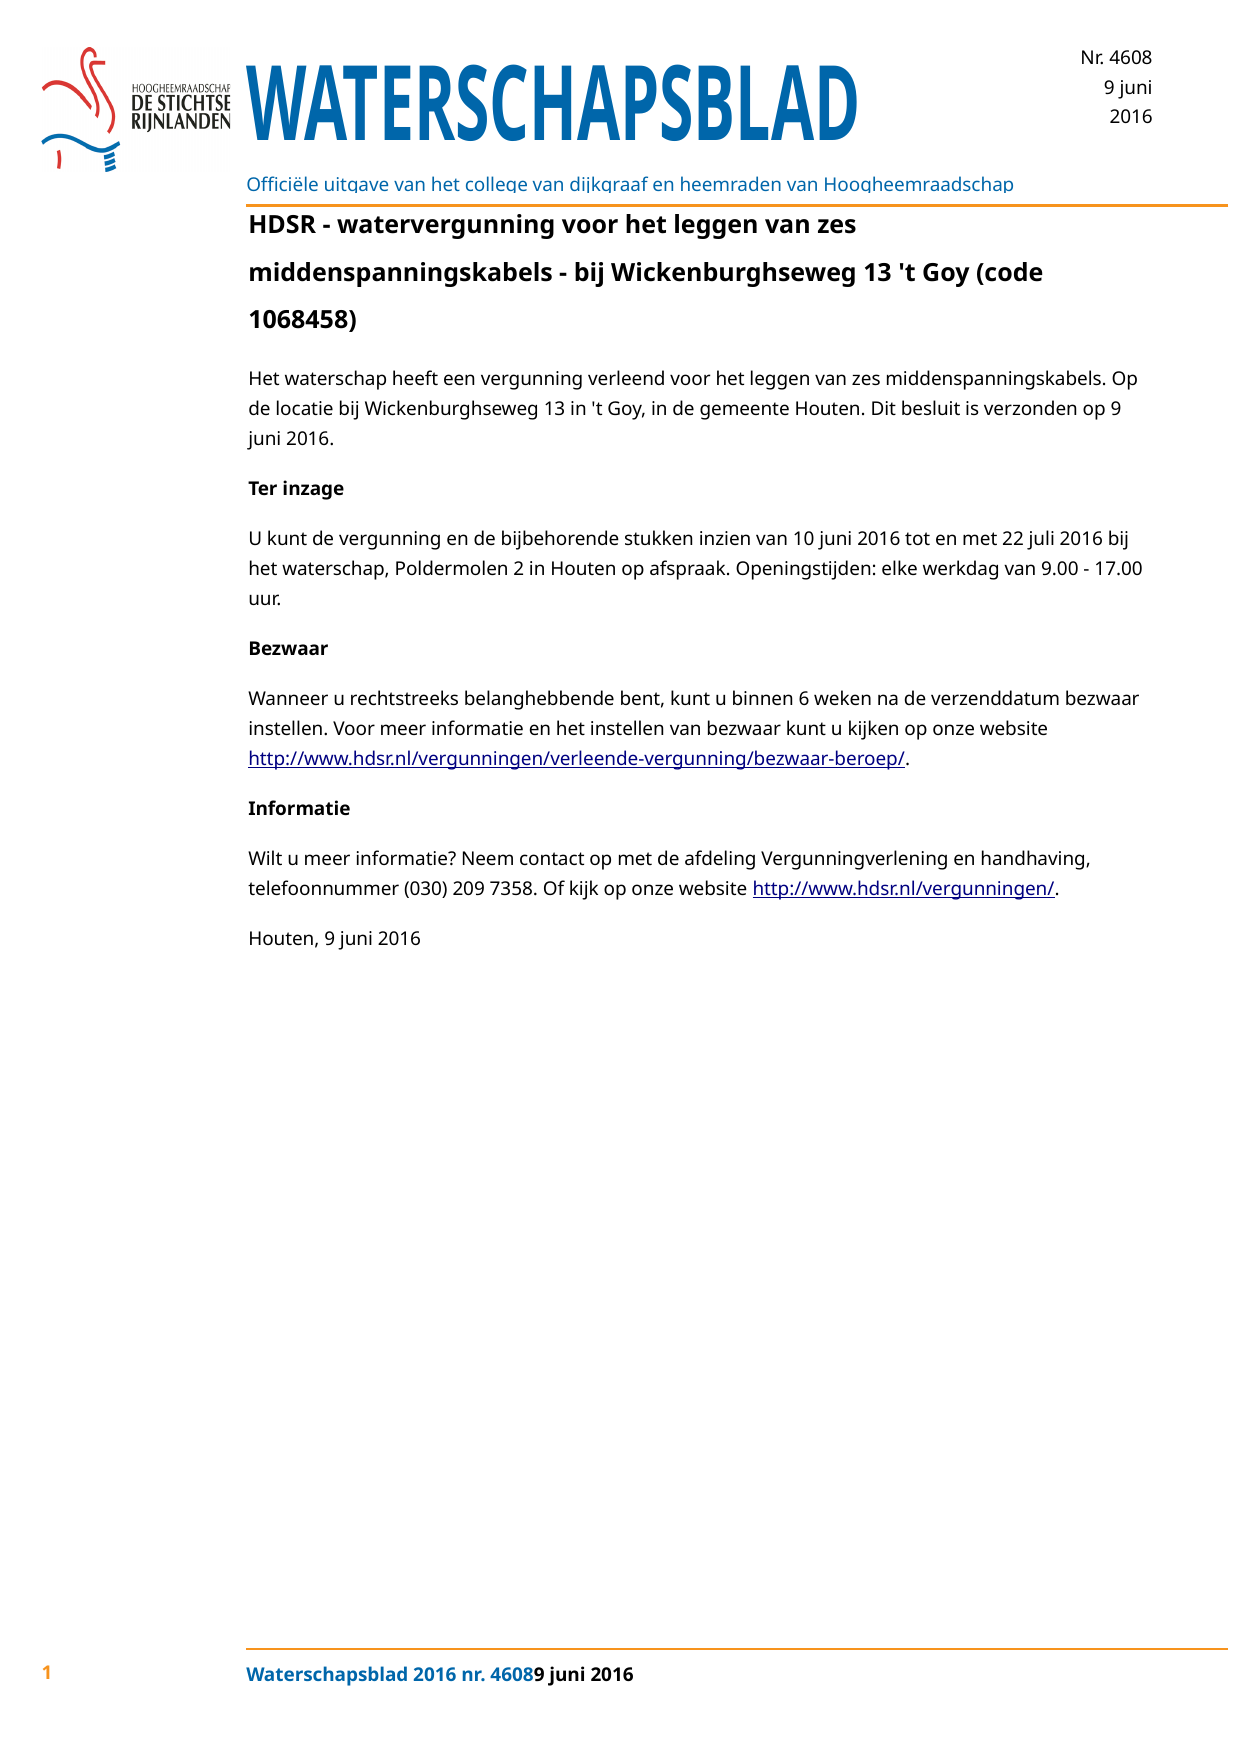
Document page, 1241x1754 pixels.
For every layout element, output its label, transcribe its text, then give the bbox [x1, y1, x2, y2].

text Wilt u meer informatie? Neem contact op met de afdeling Vergunningverlening en handhaving, telefoonnummer (030) 209 7358. Of kijk op onze website http://www.hdsr.nl/vergunningen/. [248, 846, 1152, 901]
picture [41, 47, 231, 172]
text Het waterschap heeft een vergunning verleend voor het leggen van zes middenspanningskabels. Op de locatie bij Wickenburghseweg 13 in 't Goy, in de gemeente Houten. Dit besluit is verzonden op 9 juni 2016. [248, 366, 1152, 450]
text Informatie [248, 795, 1152, 821]
text Wanneer u rechtstreeks belanghebbende bent, kunt u binnen 6 weken na de verzenddatum bezwaar instellen. Voor meer informatie en het instellen van bezwaar kunt u kijken op onze website http://www.hdsr.nl/vergunningen/verleende-vergunning/bezwaar-beroep/. [248, 686, 1152, 770]
text HDSR - watervergunning voor het leggen van zes middenspanningskabels - bij Wickenburghseweg 13 't Goy (code 1068458) [248, 207, 1152, 336]
text U kunt de vergunning en de bijbehorende stukken inzien van 10 juni 2016 tot en met 22 juli 2016 bij het waterschap, Poldermolen 2 in Houten op afspraak. Openingstijden: elke werkdag van 9.00 - 17.00 uur. [248, 526, 1152, 610]
text Bezwaar [248, 635, 1152, 661]
text Ter inzage [248, 475, 1152, 501]
text Houten, 9 juni 2016 [248, 926, 1152, 951]
